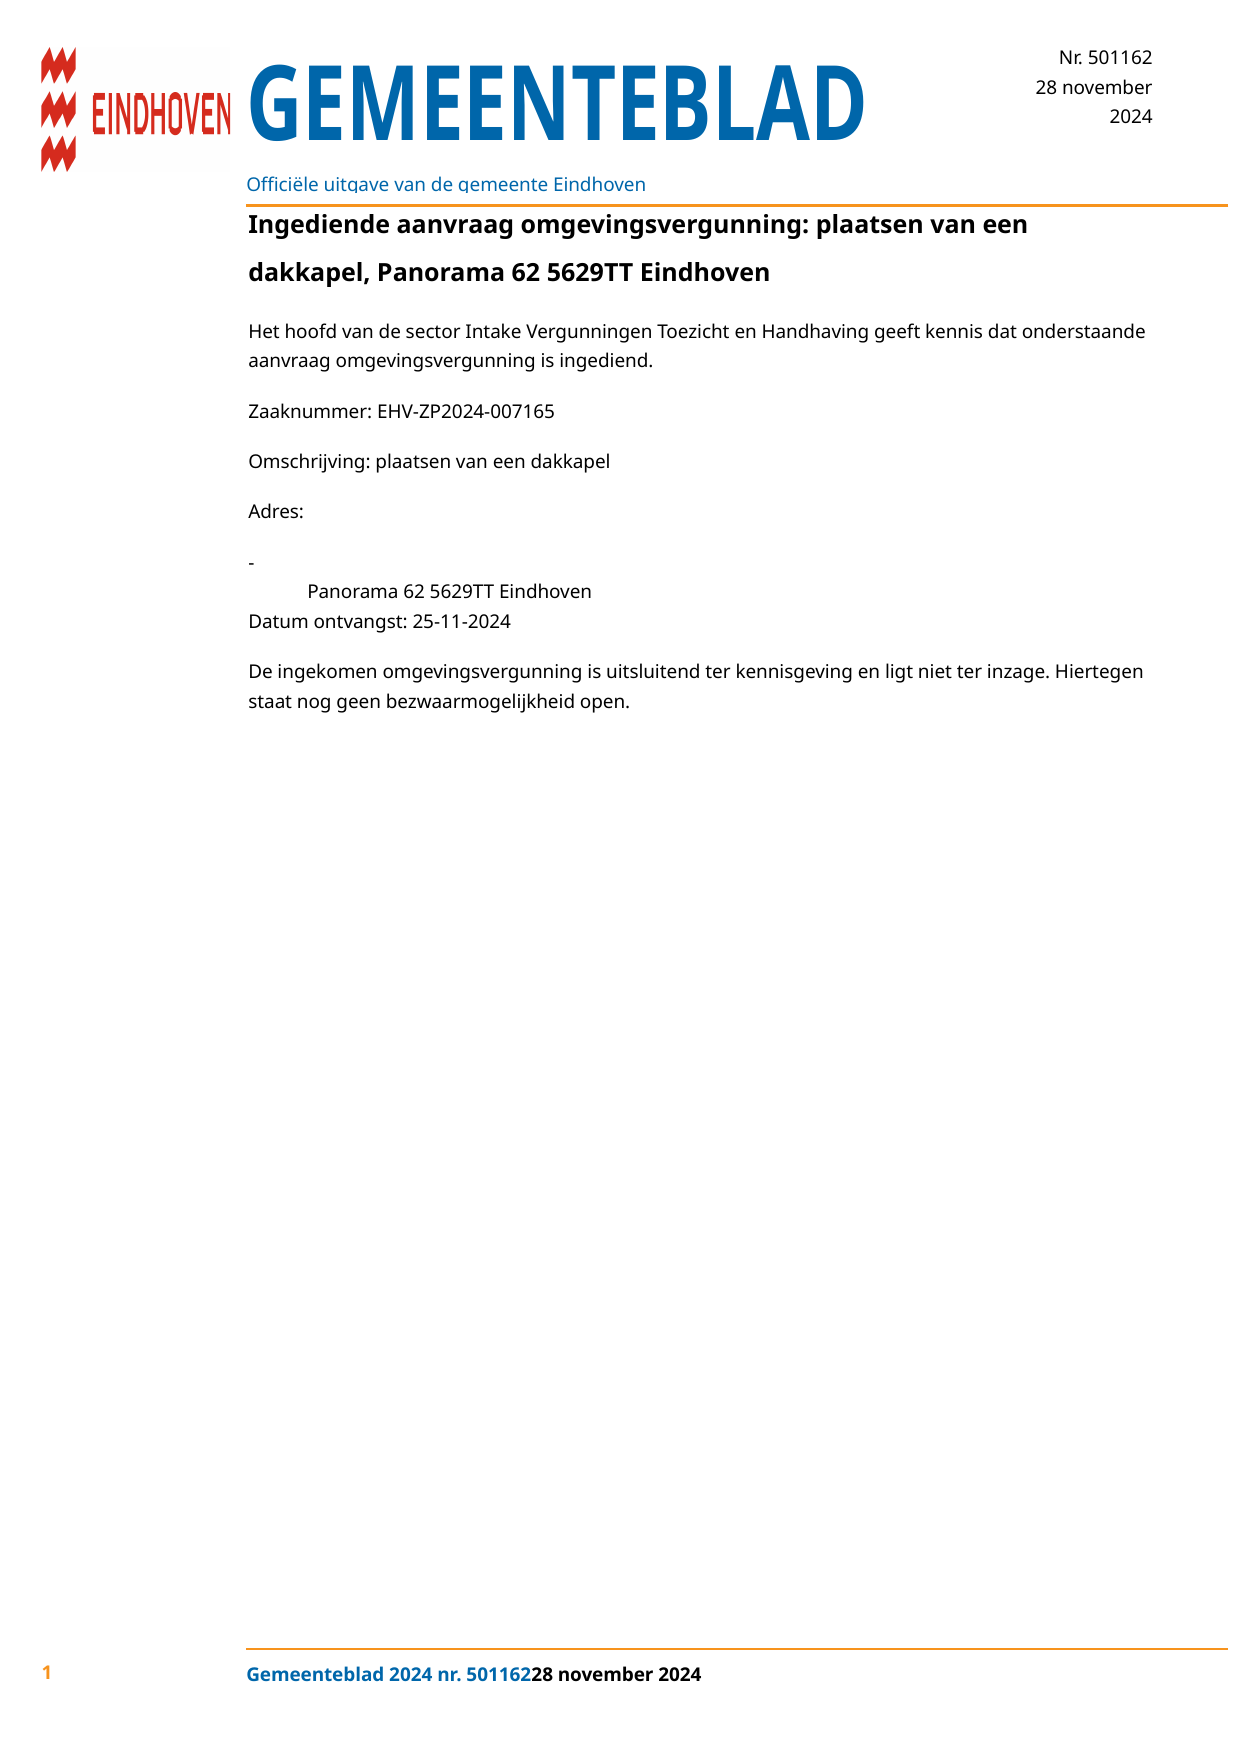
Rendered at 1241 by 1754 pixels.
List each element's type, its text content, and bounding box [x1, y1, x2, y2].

picture [41, 47, 231, 172]
text Ingediende aanvraag omgevingsvergunning: plaatsen van een dakkapel, Panorama 62 5629TT Eindhoven [248, 207, 1152, 288]
text Adres: [248, 499, 1152, 524]
text Het hoofd van de sector Intake Vergunningen Toezicht en Handhaving geeft kennis dat onderstaande aanvraag omgevingsvergunning is ingediend. [248, 318, 1152, 373]
text Datum ontvangst: 25-11-2024 [248, 608, 1152, 634]
text De ingekomen omgevingsvergunning is uitsluitend ter kennisgeving en ligt niet ter inzage. Hiertegen staat nog geen bezwaarmogelijkheid open. [248, 659, 1152, 714]
list Panorama 62 5629TT Eindhoven [248, 579, 1152, 604]
text Zaaknummer: EHV-ZP2024-007165 [248, 398, 1152, 424]
text Omschrijving: plaatsen van een dakkapel [248, 448, 1152, 474]
